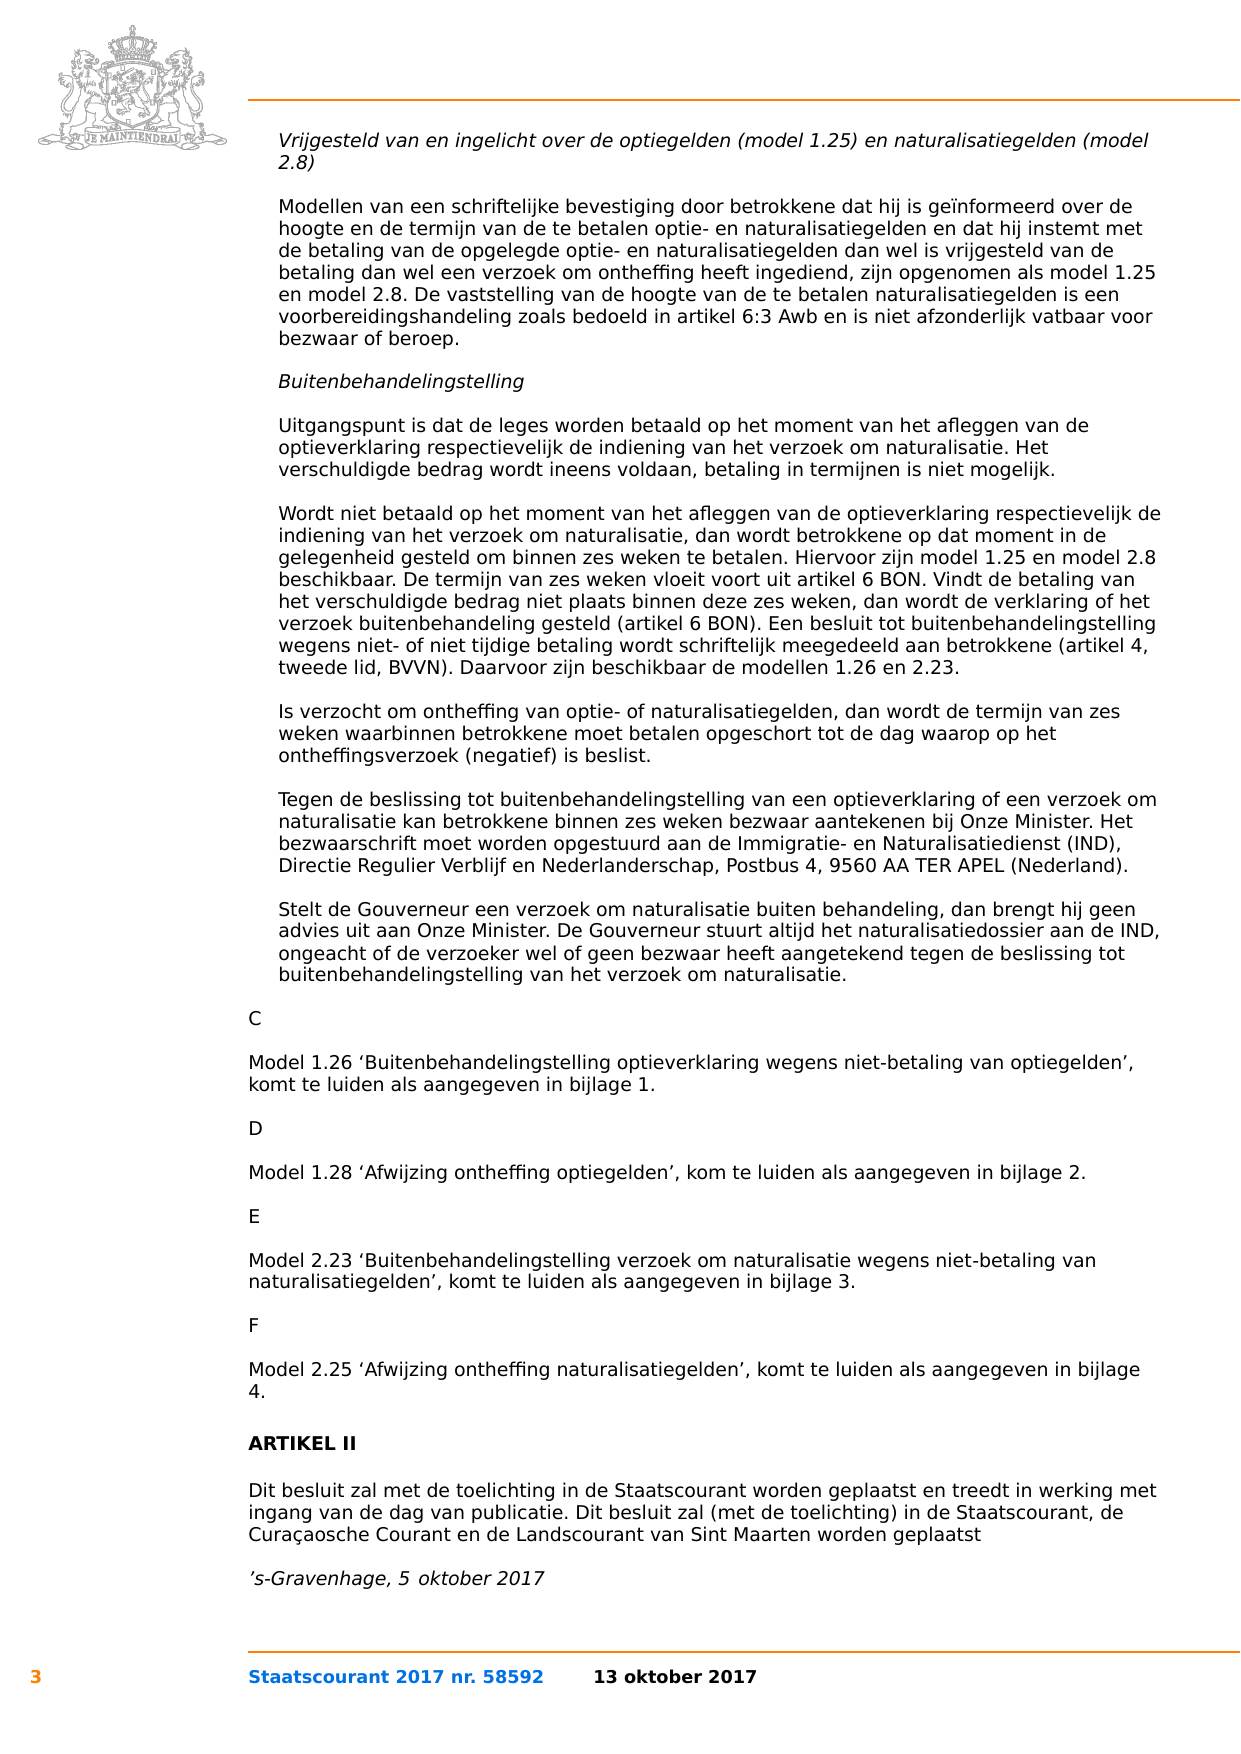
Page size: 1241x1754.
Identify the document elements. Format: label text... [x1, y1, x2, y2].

text ’s-Gravenhage, 5 oktober 2017 [248, 1568, 1163, 1590]
text Is verzocht om ontheffing van optie- of naturalisatiegelden, dan wordt de termijn van zes weken waarbinnen betrokkene moet betalen opgeschort tot de dag waarop op het ontheffingsverzoek (negatief) is beslist. [278, 701, 1163, 767]
text Tegen de beslissing tot buitenbehandelingstelling van een optieverklaring of een verzoek om naturalisatie kan betrokkene binnen zes weken bezwaar aantekenen bij Onze Minister. Het bezwaarschrift moet worden opgestuurd aan de Immigratie- en Naturalisatiedienst (IND), Directie Regulier Verblijf en Nederlanderschap, Postbus 4, 9560 AA TER APEL (Nederland). [278, 789, 1163, 877]
text Dit besluit zal met de toelichting in de Staatscourant worden geplaatst en treedt in werking met ingang van de dag van publicatie. Dit besluit zal (met de toelichting) in de Staatscourant, de Curaçaosche Courant en de Landscourant van Sint Maarten worden geplaatst [248, 1480, 1163, 1546]
text Modellen van een schriftelijke bevestiging door betrokkene dat hij is geïnformeerd over de hoogte en de termijn van de te betalen optie- en naturalisatiegelden en dat hij instemt met de betaling van de opgelegde optie- en naturalisatiegelden dan wel is vrijgesteld van de betaling dan wel een verzoek om ontheffing heeft ingediend, zijn opgenomen als model 1.25 en model 2.8. De vaststelling van de hoogte van de te betalen naturalisatiegelden is een voorbereidingshandeling zoals bedoeld in artikel 6:3 Awb en is niet afzonderlijk vatbaar voor bezwaar of beroep. [278, 196, 1163, 349]
picture [38, 25, 227, 150]
text Model 1.26 ‘Buitenbehandelingstelling optieverklaring wegens niet-betaling van optiegelden’, komt te luiden als aangegeven in bijlage 1. [248, 1052, 1163, 1096]
subtitle ARTIKEL II [248, 1433, 1163, 1455]
text D [248, 1118, 1163, 1140]
text Model 1.28 ‘Afwijzing ontheffing optiegelden’, kom te luiden als aangegeven in bijlage 2. [248, 1162, 1163, 1184]
subtitle Buitenbehandelingstelling [278, 371, 1163, 393]
text Stelt de Gouverneur een verzoek om naturalisatie buiten behandeling, dan brengt hij geen advies uit aan Onze Minister. De Gouverneur stuurt altijd het naturalisatiedossier aan de IND, ongeacht of de verzoeker wel of geen bezwaar heeft aangetekend tegen de beslissing tot buitenbehandelingstelling van het verzoek om naturalisatie. [278, 898, 1163, 986]
text E [248, 1206, 1163, 1228]
subtitle Vrijgesteld van en ingelicht over de optiegelden (model 1.25) en naturalisatiegelden (model 2.8) [278, 130, 1163, 174]
text C [248, 1008, 1163, 1030]
text Wordt niet betaald op het moment van het afleggen van de optieverklaring respectievelijk de indiening van het verzoek om naturalisatie, dan wordt betrokkene op dat moment in de gelegenheid gesteld om binnen zes weken te betalen. Hiervoor zijn model 1.25 en model 2.8 beschikbaar. De termijn van zes weken vloeit voort uit artikel 6 BON. Vindt de betaling van het verschuldigde bedrag niet plaats binnen deze zes weken, dan wordt de verklaring of het verzoek buitenbehandeling gesteld (artikel 6 BON). Een besluit tot buitenbehandelingstelling wegens niet- of niet tijdige betaling wordt schriftelijk meegedeeld aan betrokkene (artikel 4, tweede lid, BVVN). Daarvoor zijn beschikbaar de modellen 1.26 en 2.23. [278, 503, 1163, 679]
text Model 2.25 ‘Afwijzing ontheffing naturalisatiegelden’, komt te luiden als aangegeven in bijlage 4. [248, 1359, 1163, 1403]
text Model 2.23 ‘Buitenbehandelingstelling verzoek om naturalisatie wegens niet‑betaling van naturalisatiegelden’, komt te luiden als aangegeven in bijlage 3. [248, 1249, 1163, 1293]
text Uitgangspunt is dat de leges worden betaald op het moment van het afleggen van de optieverklaring respectievelijk de indiening van het verzoek om naturalisatie. Het verschuldigde bedrag wordt ineens voldaan, betaling in termijnen is niet mogelijk. [278, 415, 1163, 481]
text F [248, 1315, 1163, 1337]
